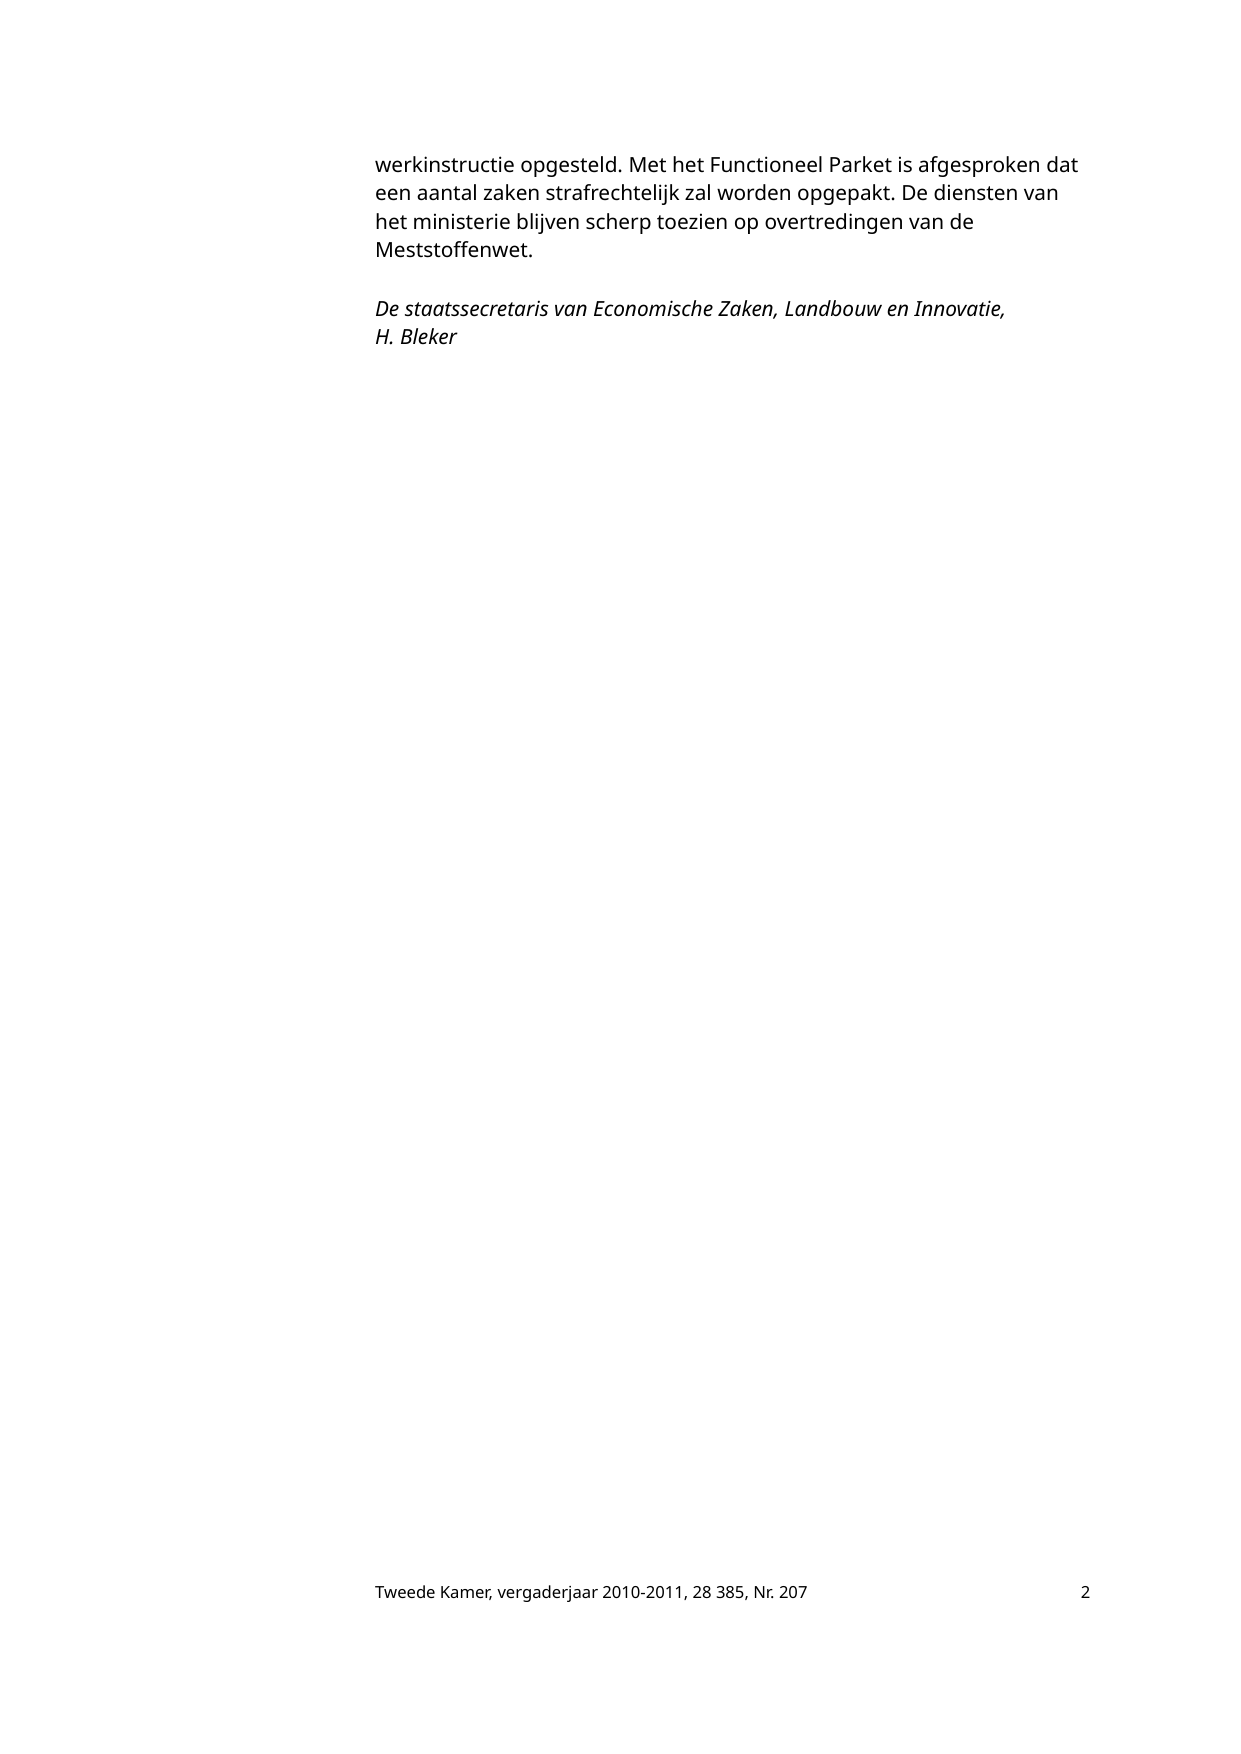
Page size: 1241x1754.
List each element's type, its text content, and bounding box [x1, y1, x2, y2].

text H. Bleker [375, 322, 1090, 351]
text De staatssecretaris van Economische Zaken, Landbouw en Innovatie, [375, 294, 1090, 322]
text werkinstructie opgesteld. Met het Functioneel Parket is afgesproken dat een aantal zaken strafrechtelijk zal worden opgepakt. De diensten van het ministerie blijven scherp toezien op overtredingen van de Meststoffenwet. [375, 150, 1090, 264]
